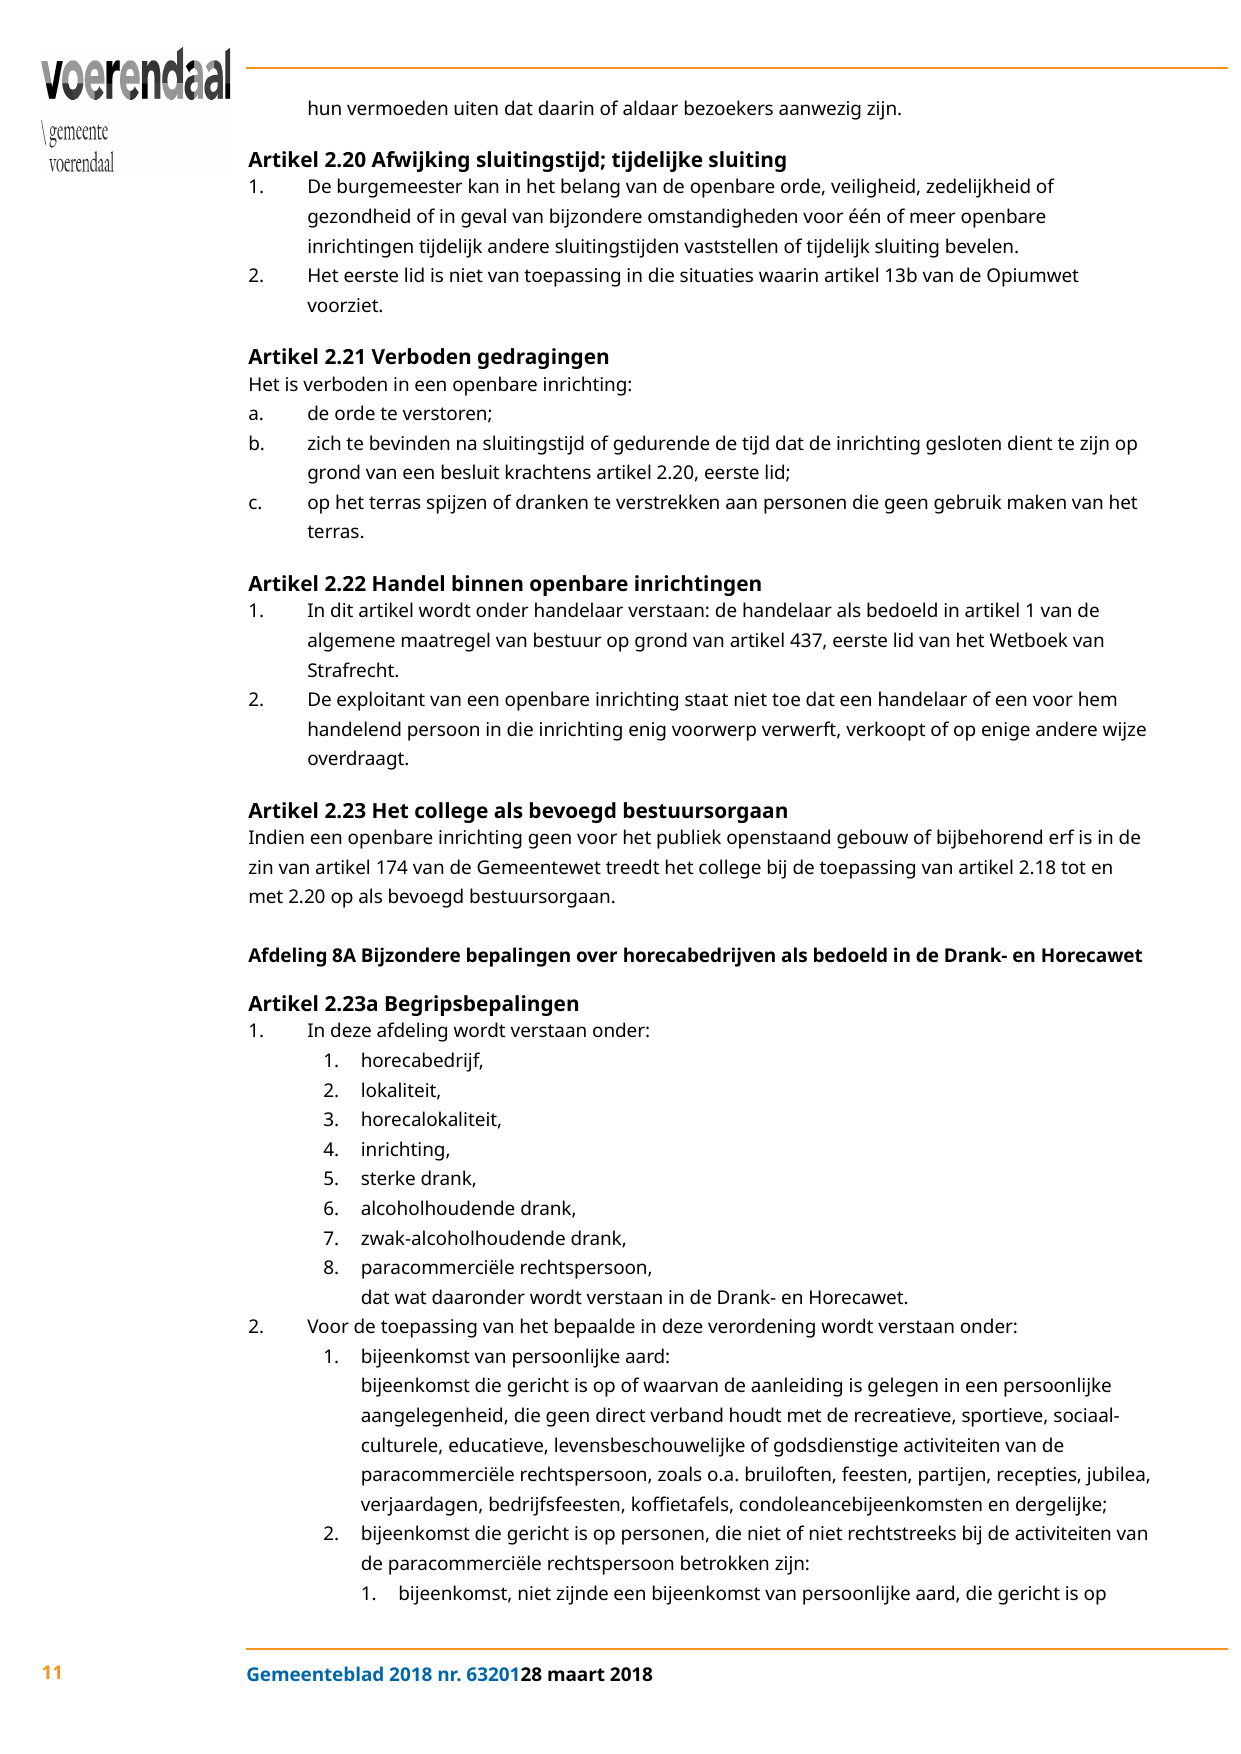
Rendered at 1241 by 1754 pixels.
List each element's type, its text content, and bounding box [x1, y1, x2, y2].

list In dit artikel wordt onder handelaar verstaan: de handelaar als bedoeld in artikel 1 van de algemene maatregel van bestuur op grond van artikel 437, eerste lid van het Wetboek van Strafrecht. [248, 598, 1152, 682]
list Voor de toepassing van het bepaalde in deze verordening wordt verstaan onder: [248, 1313, 1152, 1339]
text Indien een openbare inrichting geen voor het publiek openstaand gebouw of bijbehorend erf is in de zin van artikel 174 van de Gemeentewet treedt het college bij de toepassing van artikel 2.18 tot en met 2.20 op als bevoegd bestuursorgaan. [248, 824, 1152, 909]
list bijeenkomst, niet zijnde een bijeenkomst van persoonlijke aard, die gericht is op [361, 1580, 1152, 1606]
text Afdeling 8A Bijzondere bepalingen over horecabedrijven als bedoeld in de Drank- en Horecawet [248, 943, 1152, 968]
list In deze afdeling wordt verstaan onder: [248, 1018, 1152, 1043]
list horecabedrijf, [323, 1047, 1152, 1073]
list de orde te verstoren; [248, 400, 1152, 426]
list bijeenkomst die gericht is op personen, die niet of niet rechtstreeks bij de activiteiten van de paracommerciële rechtspersoon betrokken zijn: [323, 1521, 1152, 1576]
list horecalokaliteit, [323, 1106, 1152, 1132]
text Artikel 2.23 Het college als bevoegd bestuursorgaan [248, 796, 1152, 824]
text Het is verboden in een openbare inrichting: [248, 371, 1152, 397]
list op het terras spijzen of dranken te verstrekken aan personen die geen gebruik maken van het terras. [248, 489, 1152, 544]
list bijeenkomst van persoonlijke aard: [323, 1343, 1152, 1369]
text Artikel 2.22 Handel binnen openbare inrichtingen [248, 569, 1152, 598]
list hun vermoeden uiten dat daarin of aldaar bezoekers aanwezig zijn. [248, 95, 1152, 121]
list inrichting, [323, 1136, 1152, 1162]
list sterke drank, [323, 1166, 1152, 1191]
list paracommerciële rechtspersoon, [323, 1254, 1152, 1280]
list De burgemeester kan in het belang van de openbare orde, veiligheid, zedelijkheid of gezondheid of in geval van bijzondere omstandigheden voor één of meer openbare inrichtingen tijdelijk andere sluitingstijden vaststellen of tijdelijk sluiting bevelen. [248, 174, 1152, 258]
list zich te bevinden na sluitingstijd of gedurende de tijd dat de inrichting gesloten dient te zijn op grond van een besluit krachtens artikel 2.20, eerste lid; [248, 430, 1152, 485]
list alcoholhoudende drank, [323, 1195, 1152, 1221]
list dat wat daaronder wordt verstaan in de Drank- en Horecawet. [323, 1284, 1152, 1310]
list bijeenkomst die gericht is op of waarvan de aanleiding is gelegen in een persoonlijke aangelegenheid, die geen direct verband houdt met de recreatieve, sportieve, sociaal-culturele, educatieve, levensbeschouwelijke of godsdienstige activiteiten van de paracommerciële rechtspersoon, zoals o.a. bruiloften, feesten, partijen, recepties, jubilea, verjaardagen, bedrijfsfeesten, koffietafels, condoleancebijeenkomsten en dergelijke; [323, 1373, 1152, 1517]
picture [41, 47, 231, 172]
text Artikel 2.20 Afwijking sluitingstijd; tijdelijke sluiting [248, 145, 1152, 174]
list lokaliteit, [323, 1077, 1152, 1103]
text Artikel 2.23a Begripsbepalingen [248, 989, 1152, 1018]
list zwak-alcoholhoudende drank, [323, 1225, 1152, 1251]
list De exploitant van een openbare inrichting staat niet toe dat een handelaar of een voor hem handelend persoon in die inrichting enig voorwerp verwerft, verkoopt of op enige andere wijze overdraagt. [248, 686, 1152, 771]
list Het eerste lid is niet van toepassing in die situaties waarin artikel 13b van de Opiumwet voorziet. [248, 262, 1152, 318]
text Artikel 2.21 Verboden gedragingen [248, 342, 1152, 371]
